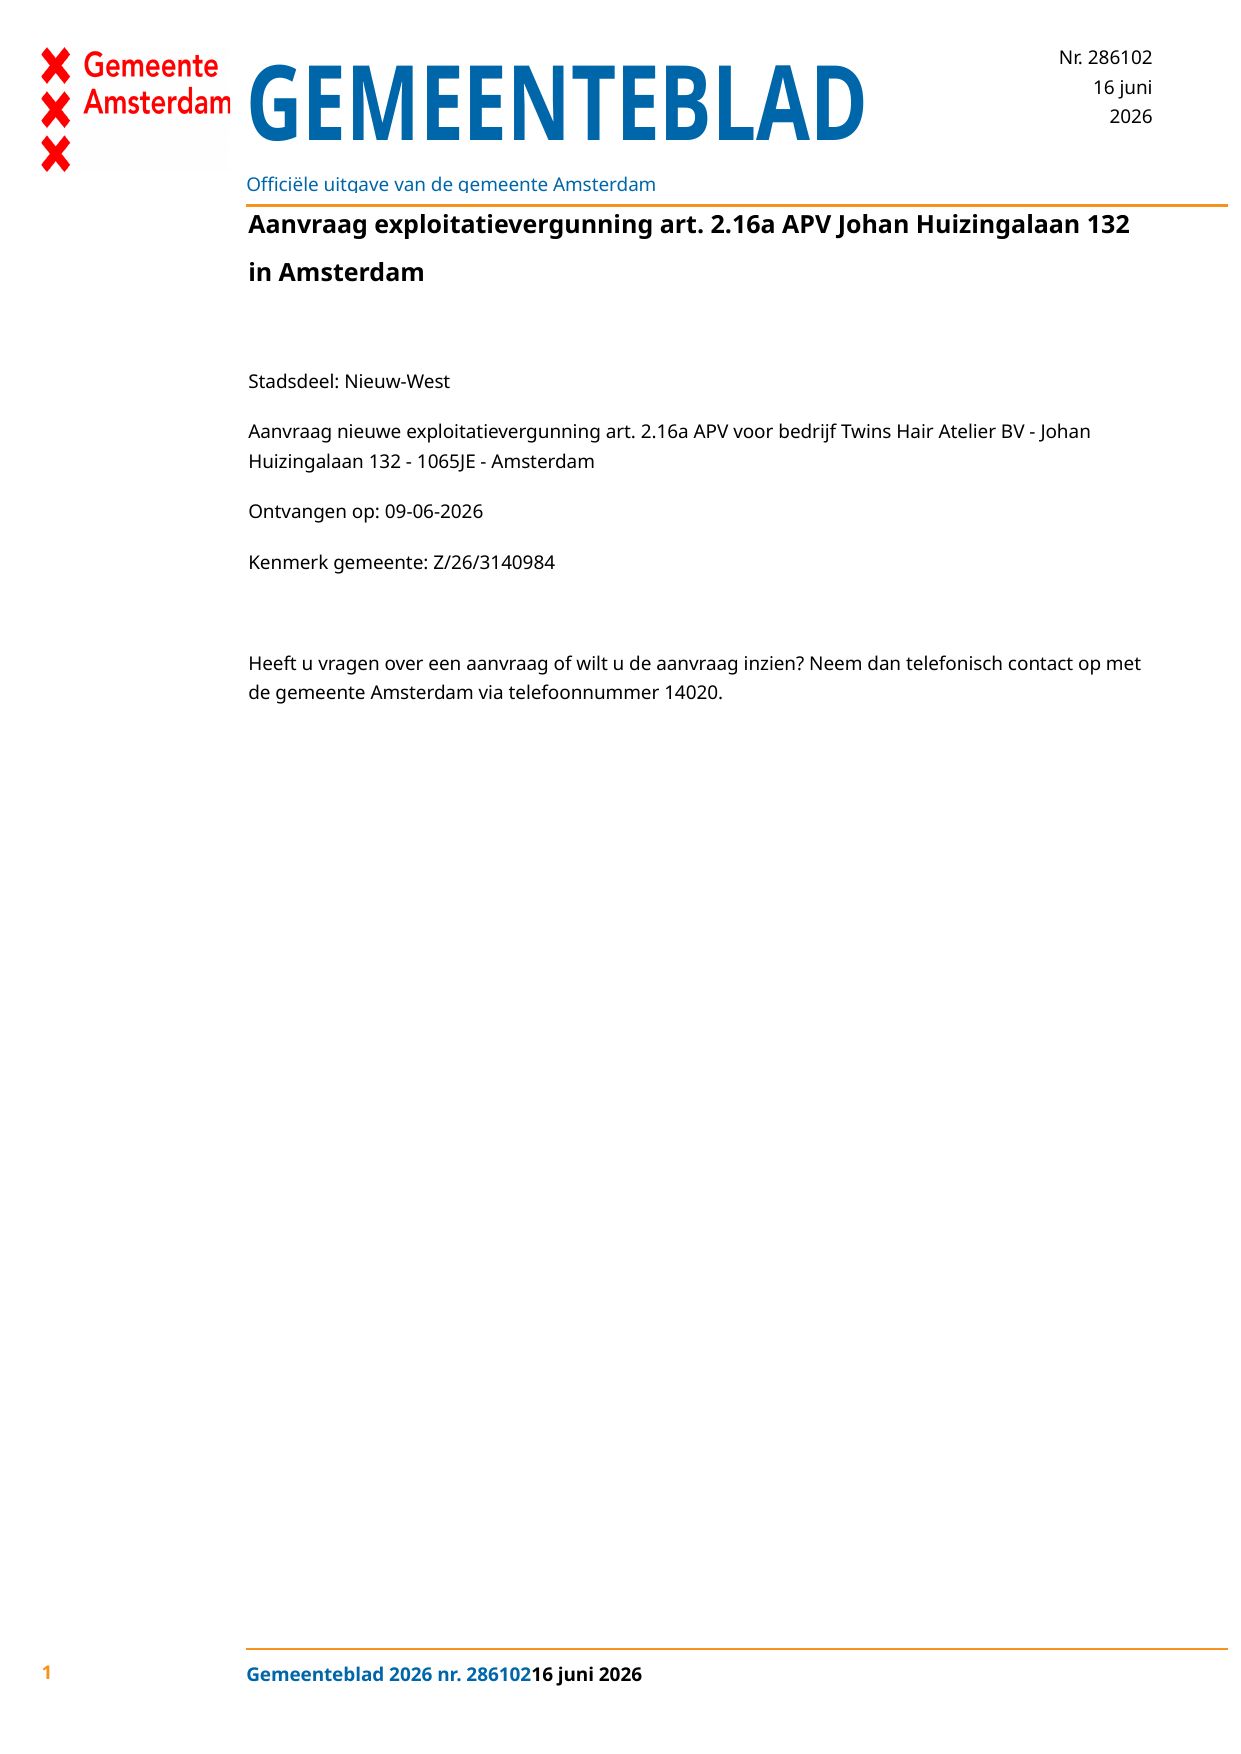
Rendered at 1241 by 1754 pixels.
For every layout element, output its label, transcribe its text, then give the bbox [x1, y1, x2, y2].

text Heeft u vragen over een aanvraag of wilt u de aanvraag inzien? Neem dan telefonisch contact op met de gemeente Amsterdam via telefoonnummer 14020. [248, 650, 1152, 705]
text Kenmerk gemeente: Z/26/3140984 [248, 549, 1152, 575]
text Aanvraag exploitatievergunning art. 2.16a APV Johan Huizingalaan 132 in Amsterdam [248, 207, 1152, 288]
text Ontvangen op: 09-06-2026 [248, 499, 1152, 524]
text Stadsdeel: Nieuw-West [248, 368, 1152, 394]
text Aanvraag nieuwe exploitatievergunning art. 2.16a APV voor bedrijf Twins Hair Atelier BV - Johan Huizingalaan 132 - 1065JE - Amsterdam [248, 419, 1152, 474]
picture [41, 47, 231, 172]
